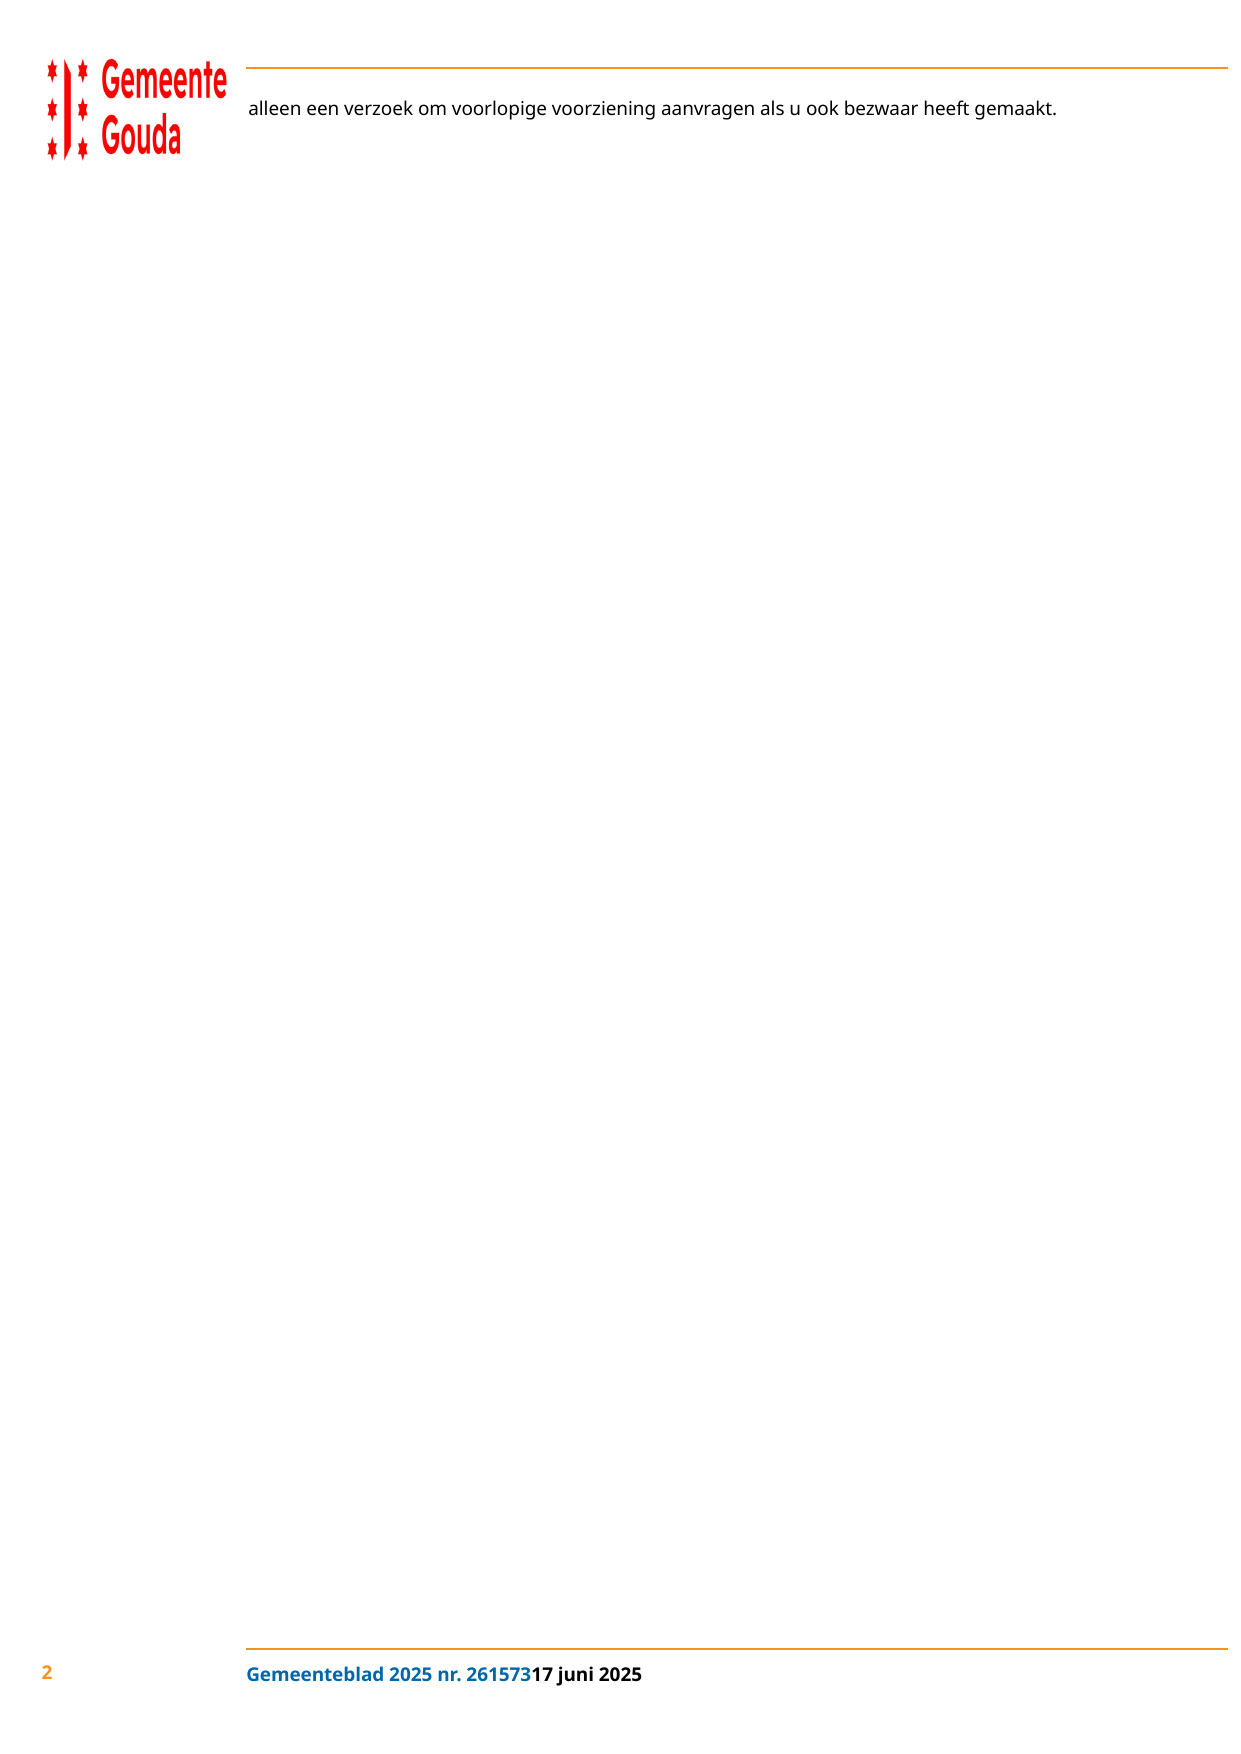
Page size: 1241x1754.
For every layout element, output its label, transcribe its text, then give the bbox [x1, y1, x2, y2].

picture [41, 47, 231, 172]
text alleen een verzoek om voorlopige voorziening aanvragen als u ook bezwaar heeft gemaakt. [248, 95, 1152, 121]
